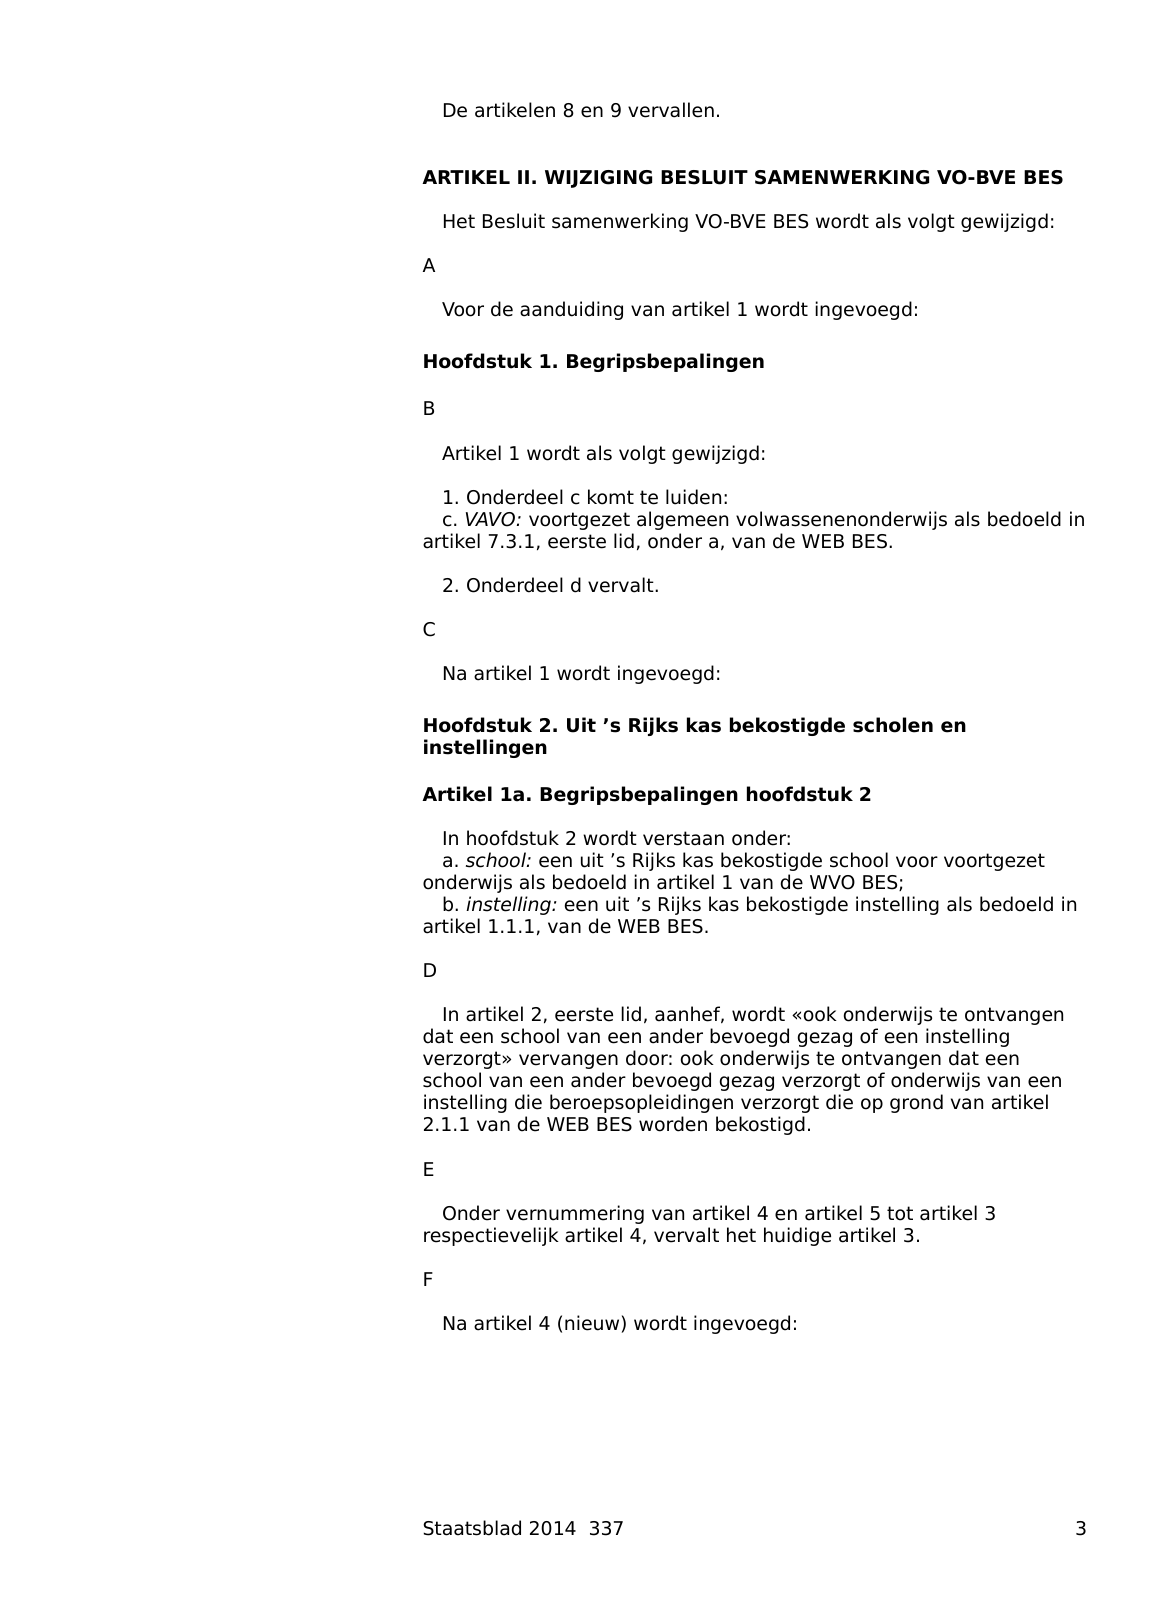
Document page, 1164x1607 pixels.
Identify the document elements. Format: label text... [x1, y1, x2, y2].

text Na artikel 4 (nieuw) wordt ingevoegd: [422, 1313, 1087, 1335]
subtitle Hoofdstuk 2. Uit ’s Rijks kas bekostigde scholen en instellingen [422, 715, 1087, 759]
subtitle Artikel 1a. Begripsbepalingen hoofdstuk 2 [422, 784, 1087, 806]
text In hoofdstuk 2 wordt verstaan onder: [422, 828, 1087, 850]
text Na artikel 1 wordt ingevoegd: [422, 663, 1087, 685]
text a. school: een uit ’s Rijks kas bekostigde school voor voortgezet onderwijs als bedoeld in artikel 1 van de WVO BES; [422, 850, 1087, 894]
text De artikelen 8 en 9 vervallen. [422, 100, 1087, 122]
text Voor de aanduiding van artikel 1 wordt ingevoegd: [422, 299, 1087, 321]
text D [422, 960, 1087, 982]
text C [422, 619, 1087, 641]
text In artikel 2, eerste lid, aanhef, wordt «ook onderwijs te ontvangen dat een school van een ander bevoegd gezag of een instelling verzorgt» vervangen door: ook onderwijs te ontvangen dat een school van een ander bevoegd gezag verzorgt of onderwijs van een instelling die beroepsopleidingen verzorgt die op grond van artikel 2.1.1 van de WEB BES worden bekostigd. [422, 1004, 1087, 1136]
text b. instelling: een uit ’s Rijks kas bekostigde instelling als bedoeld in artikel 1.1.1, van de WEB BES. [422, 894, 1087, 938]
subtitle ARTIKEL II. WIJZIGING BESLUIT SAMENWERKING VO-BVE BES [422, 167, 1087, 189]
text Artikel 1 wordt als volgt gewijzigd: [422, 442, 1087, 464]
text A [422, 255, 1087, 277]
subtitle Hoofdstuk 1. Begripsbepalingen [422, 351, 1087, 373]
text Onder vernummering van artikel 4 en artikel 5 tot artikel 3 respectievelijk artikel 4, vervalt het huidige artikel 3. [422, 1203, 1087, 1247]
text B [422, 398, 1087, 420]
text F [422, 1269, 1087, 1291]
text c. VAVO: voortgezet algemeen volwassenenonderwijs als bedoeld in artikel 7.3.1, eerste lid, onder a, van de WEB BES. [422, 508, 1087, 552]
text 1. Onderdeel c komt te luiden: [422, 487, 1087, 508]
text Het Besluit samenwerking VO-BVE BES wordt als volgt gewijzigd: [422, 211, 1087, 233]
text E [422, 1158, 1087, 1180]
text 2. Onderdeel d vervalt. [422, 575, 1087, 597]
